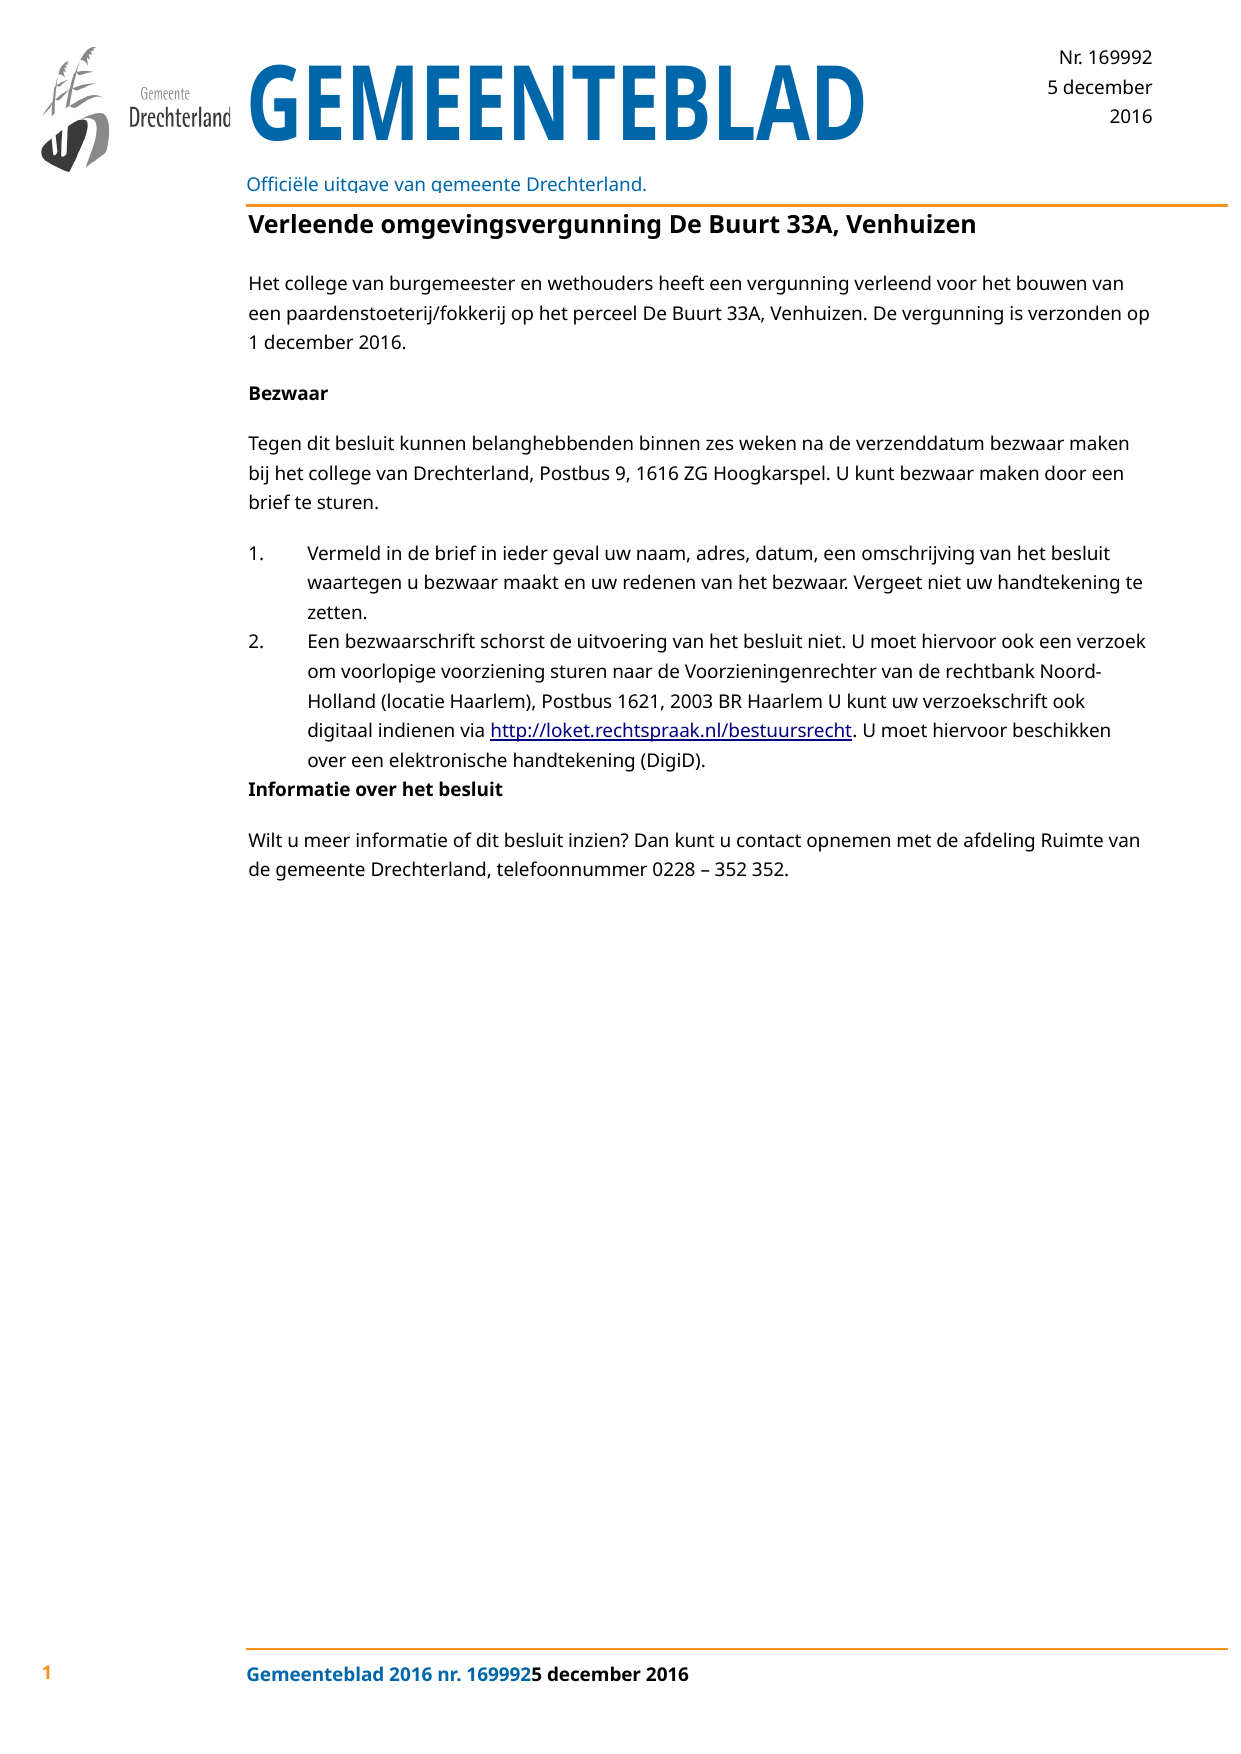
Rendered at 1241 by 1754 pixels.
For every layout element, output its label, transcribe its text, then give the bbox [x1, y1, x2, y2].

text Verleende omgevingsvergunning De Buurt 33A, Venhuizen [248, 207, 1152, 241]
text Het college van burgemeester en wethouders heeft een vergunning verleend voor het bouwen van een paardenstoeterij/fokkerij op het perceel De Buurt 33A, Venhuizen. De vergunning is verzonden op 1 december 2016. [248, 270, 1152, 355]
list Een bezwaarschrift schorst de uitvoering van het besluit niet. U moet hiervoor ook een verzoek om voorlopige voorziening sturen naar de Voorzieningenrechter van de rechtbank Noord-Holland (locatie Haarlem), Postbus 1621, 2003 BR Haarlem U kunt uw verzoekschrift ook digitaal indienen via http://loket.rechtspraak.nl/bestuursrecht. U moet hiervoor beschikken over een elektronische handtekening (DigiD). [248, 629, 1152, 773]
text Wilt u meer informatie of dit besluit inzien? Dan kunt u contact opnemen met de afdeling Ruimte van de gemeente Drechterland, telefoonnummer 0228 – 352 352. [248, 827, 1152, 882]
text Bezwaar [248, 380, 1152, 406]
text Informatie over het besluit [248, 777, 1152, 802]
list Vermeld in de brief in ieder geval uw naam, adres, datum, een omschrijving van het besluit waartegen u bezwaar maakt en uw redenen van het bezwaar. Vergeet niet uw handtekening te zetten. [248, 540, 1152, 625]
picture [41, 47, 231, 172]
text Tegen dit besluit kunnen belanghebbenden binnen zes weken na de verzenddatum bezwaar maken bij het college van Drechterland, Postbus 9, 1616 ZG Hoogkarspel. U kunt bezwaar maken door een brief te sturen. [248, 430, 1152, 515]
